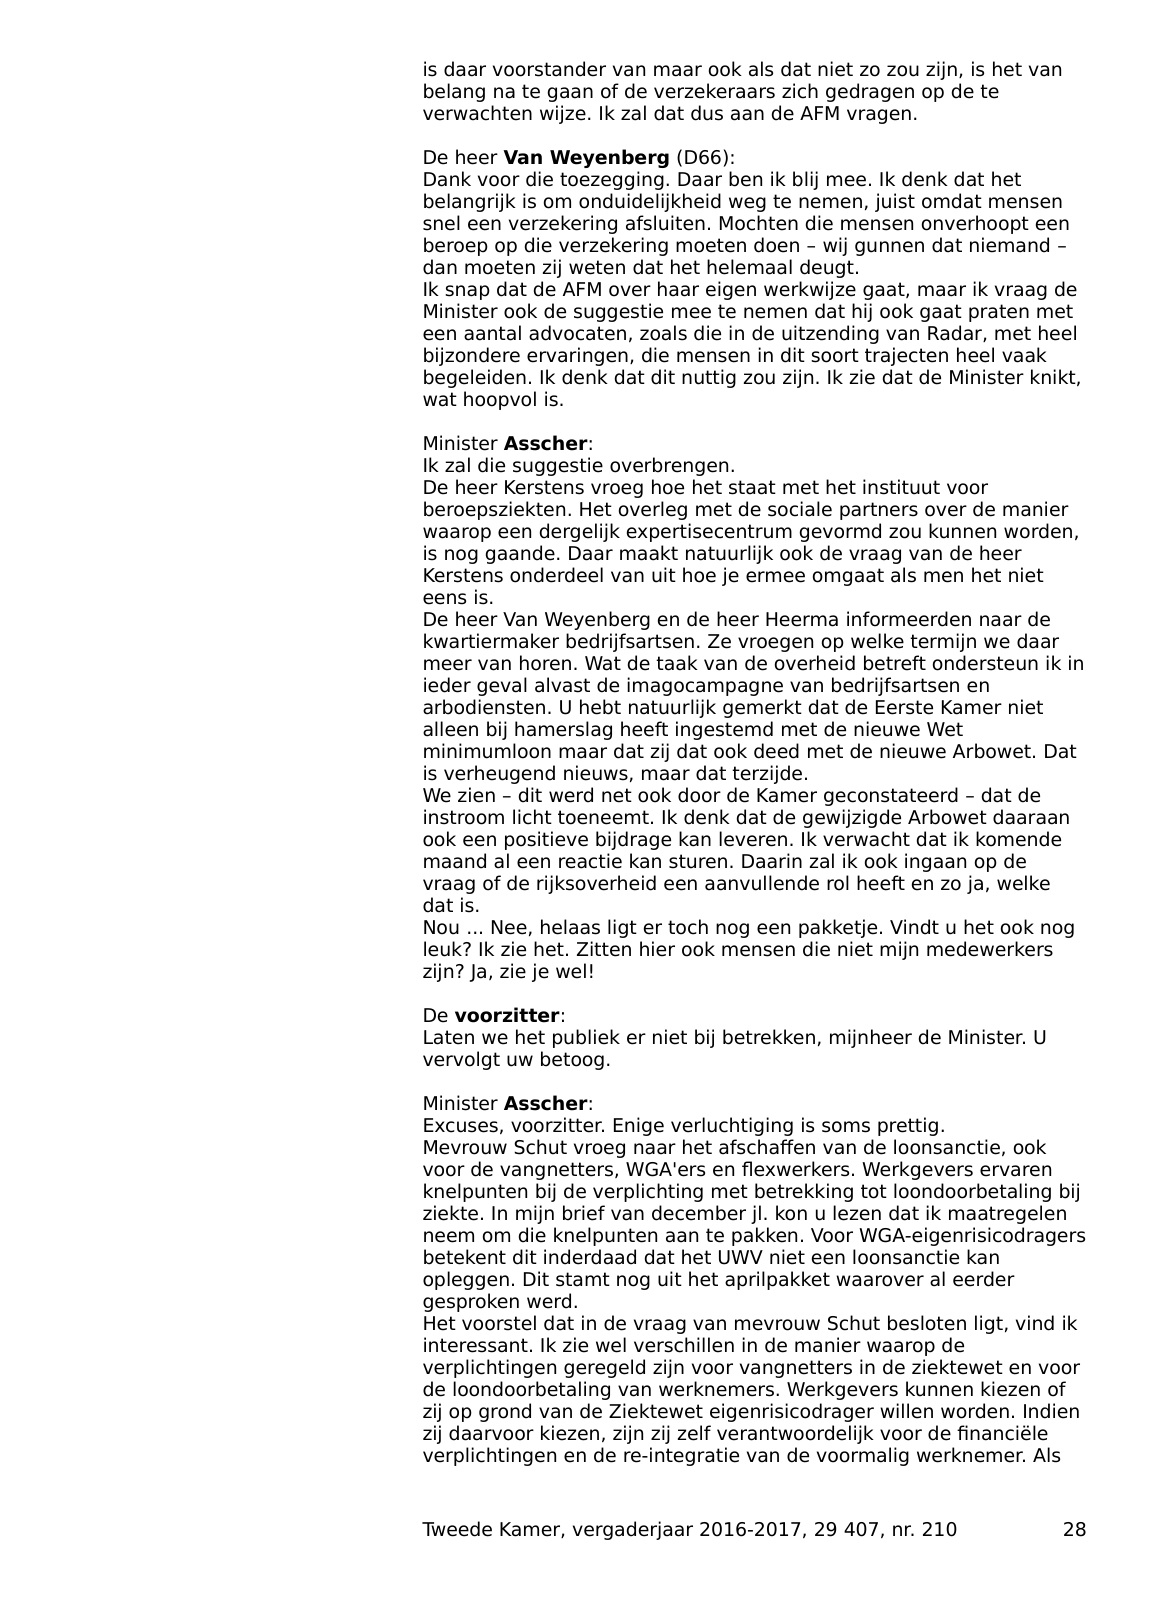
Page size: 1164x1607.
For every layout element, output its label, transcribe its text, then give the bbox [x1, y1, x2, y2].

text Dank voor die toezegging. Daar ben ik blij mee. Ik denk dat het belangrijk is om onduidelijkheid weg te nemen, juist omdat mensen snel een verzekering afsluiten. Mochten die mensen onverhoopt een beroep op die verzekering moeten doen – wij gunnen dat niemand – dan moeten zij weten dat het helemaal deugt. [422, 169, 1087, 279]
text Nou ... Nee, helaas ligt er toch nog een pakketje. Vindt u het ook nog leuk? Ik zie het. Zitten hier ook mensen die niet mijn medewerkers zijn? Ja, zie je wel! [422, 917, 1087, 983]
text Minister Asscher: [422, 1093, 1087, 1115]
text De heer Van Weyenberg (D66): [422, 147, 1087, 169]
text Laten we het publiek er niet bij betrekken, mijnheer de Minister. U vervolgt uw betoog. [422, 1027, 1087, 1071]
text Excuses, voorzitter. Enige verluchtiging is soms prettig. [422, 1115, 1087, 1137]
text De voorzitter: [422, 1005, 1087, 1027]
text Minister Asscher: [422, 433, 1087, 455]
text Ik snap dat de AFM over haar eigen werkwijze gaat, maar ik vraag de Minister ook de suggestie mee te nemen dat hij ook gaat praten met een aantal advocaten, zoals die in de uitzending van Radar, met heel bijzondere ervaringen, die mensen in dit soort trajecten heel vaak begeleiden. Ik denk dat dit nuttig zou zijn. Ik zie dat de Minister knikt, wat hoopvol is. [422, 279, 1087, 411]
text Het voorstel dat in de vraag van mevrouw Schut besloten ligt, vind ik interessant. Ik zie wel verschillen in de manier waarop de verplichtingen geregeld zijn voor vangnetters in de ziektewet en voor de loondoorbetaling van werknemers. Werkgevers kunnen kiezen of zij op grond van de Ziektewet eigenrisicodrager willen worden. Indien zij daarvoor kiezen, zijn zij zelf verantwoordelijk voor de financiële verplichtingen en de re-integratie van de voormalig werknemer. Als [422, 1313, 1087, 1467]
text De heer Kerstens vroeg hoe het staat met het instituut voor beroepsziekten. Het overleg met de sociale partners over de manier waarop een dergelijk expertisecentrum gevormd zou kunnen worden, is nog gaande. Daar maakt natuurlijk ook de vraag van de heer Kerstens onderdeel van uit hoe je ermee omgaat als men het niet eens is. [422, 477, 1087, 609]
text is daar voorstander van maar ook als dat niet zo zou zijn, is het van belang na te gaan of de verzekeraars zich gedragen op de te verwachten wijze. Ik zal dat dus aan de AFM vragen. [422, 59, 1087, 125]
text Mevrouw Schut vroeg naar het afschaffen van de loonsanctie, ook voor de vangnetters, WGA'ers en flexwerkers. Werkgevers ervaren knelpunten bij de verplichting met betrekking tot loondoorbetaling bij ziekte. In mijn brief van december jl. kon u lezen dat ik maatregelen neem om die knelpunten aan te pakken. Voor WGA-eigenrisicodragers betekent dit inderdaad dat het UWV niet een loonsanctie kan opleggen. Dit stamt nog uit het aprilpakket waarover al eerder gesproken werd. [422, 1137, 1087, 1313]
text De heer Van Weyenberg en de heer Heerma informeerden naar de kwartiermaker bedrijfsartsen. Ze vroegen op welke termijn we daar meer van horen. Wat de taak van de overheid betreft ondersteun ik in ieder geval alvast de imagocampagne van bedrijfsartsen en arbodiensten. U hebt natuurlijk gemerkt dat de Eerste Kamer niet alleen bij hamerslag heeft ingestemd met de nieuwe Wet minimumloon maar dat zij dat ook deed met de nieuwe Arbowet. Dat is verheugend nieuws, maar dat terzijde. [422, 609, 1087, 785]
text Ik zal die suggestie overbrengen. [422, 455, 1087, 477]
text We zien – dit werd net ook door de Kamer geconstateerd – dat de instroom licht toeneemt. Ik denk dat de gewijzigde Arbowet daaraan ook een positieve bijdrage kan leveren. Ik verwacht dat ik komende maand al een reactie kan sturen. Daarin zal ik ook ingaan op de vraag of de rijksoverheid een aanvullende rol heeft en zo ja, welke dat is. [422, 785, 1087, 917]
